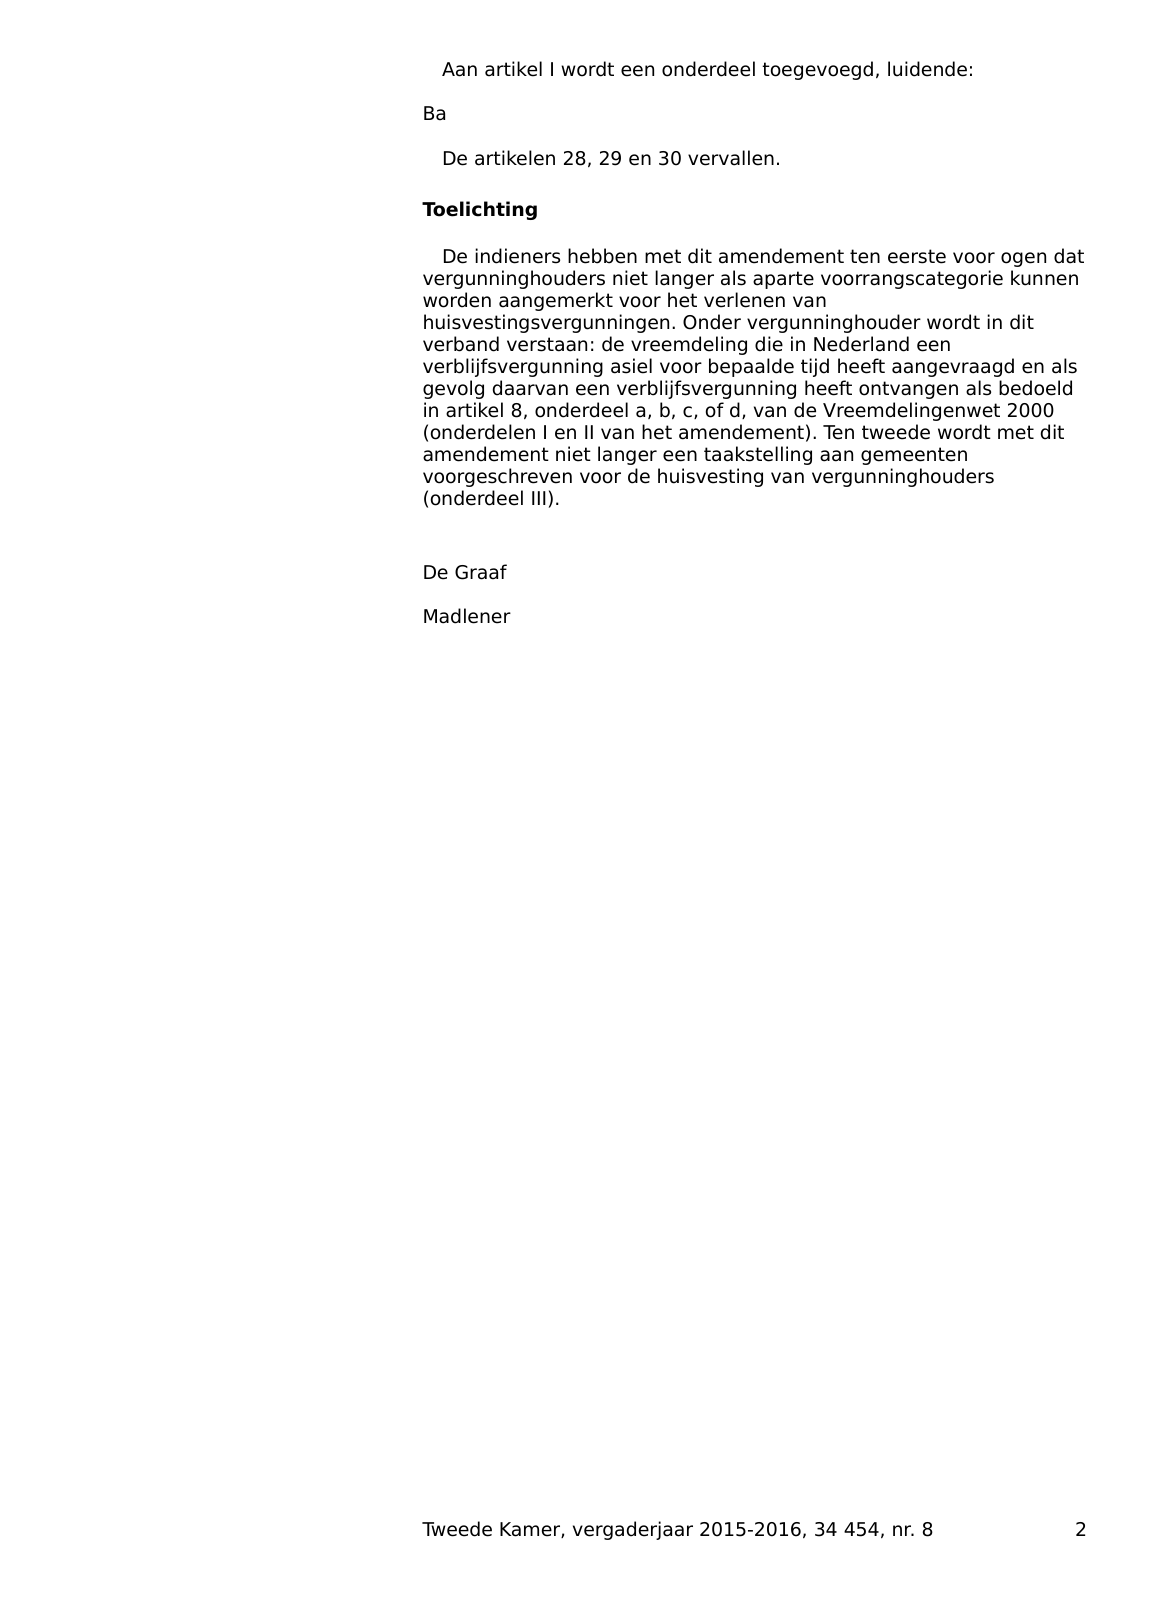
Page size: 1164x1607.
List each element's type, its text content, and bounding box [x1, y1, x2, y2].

text De indieners hebben met dit amendement ten eerste voor ogen dat vergunninghouders niet langer als aparte voorrangscategorie kunnen worden aangemerkt voor het verlenen van huisvestingsvergunningen. Onder vergunninghouder wordt in dit verband verstaan: de vreemdeling die in Nederland een verblijfsvergunning asiel voor bepaalde tijd heeft aangevraagd en als gevolg daarvan een verblijfsvergunning heeft ontvangen als bedoeld in artikel 8, onderdeel a, b, c, of d, van de Vreemdelingenwet 2000 (onderdelen I en II van het amendement). Ten tweede wordt met dit amendement niet langer een taakstelling aan gemeenten voorgeschreven voor de huisvesting van vergunninghouders (onderdeel III). [422, 246, 1087, 510]
text Aan artikel I wordt een onderdeel toegevoegd, luidende: [422, 59, 1087, 81]
text Ba [422, 103, 1087, 125]
subtitle Toelichting [422, 199, 1087, 221]
text De artikelen 28, 29 en 30 vervallen. [422, 147, 1087, 169]
text De Graaf Madlener [422, 540, 1087, 628]
